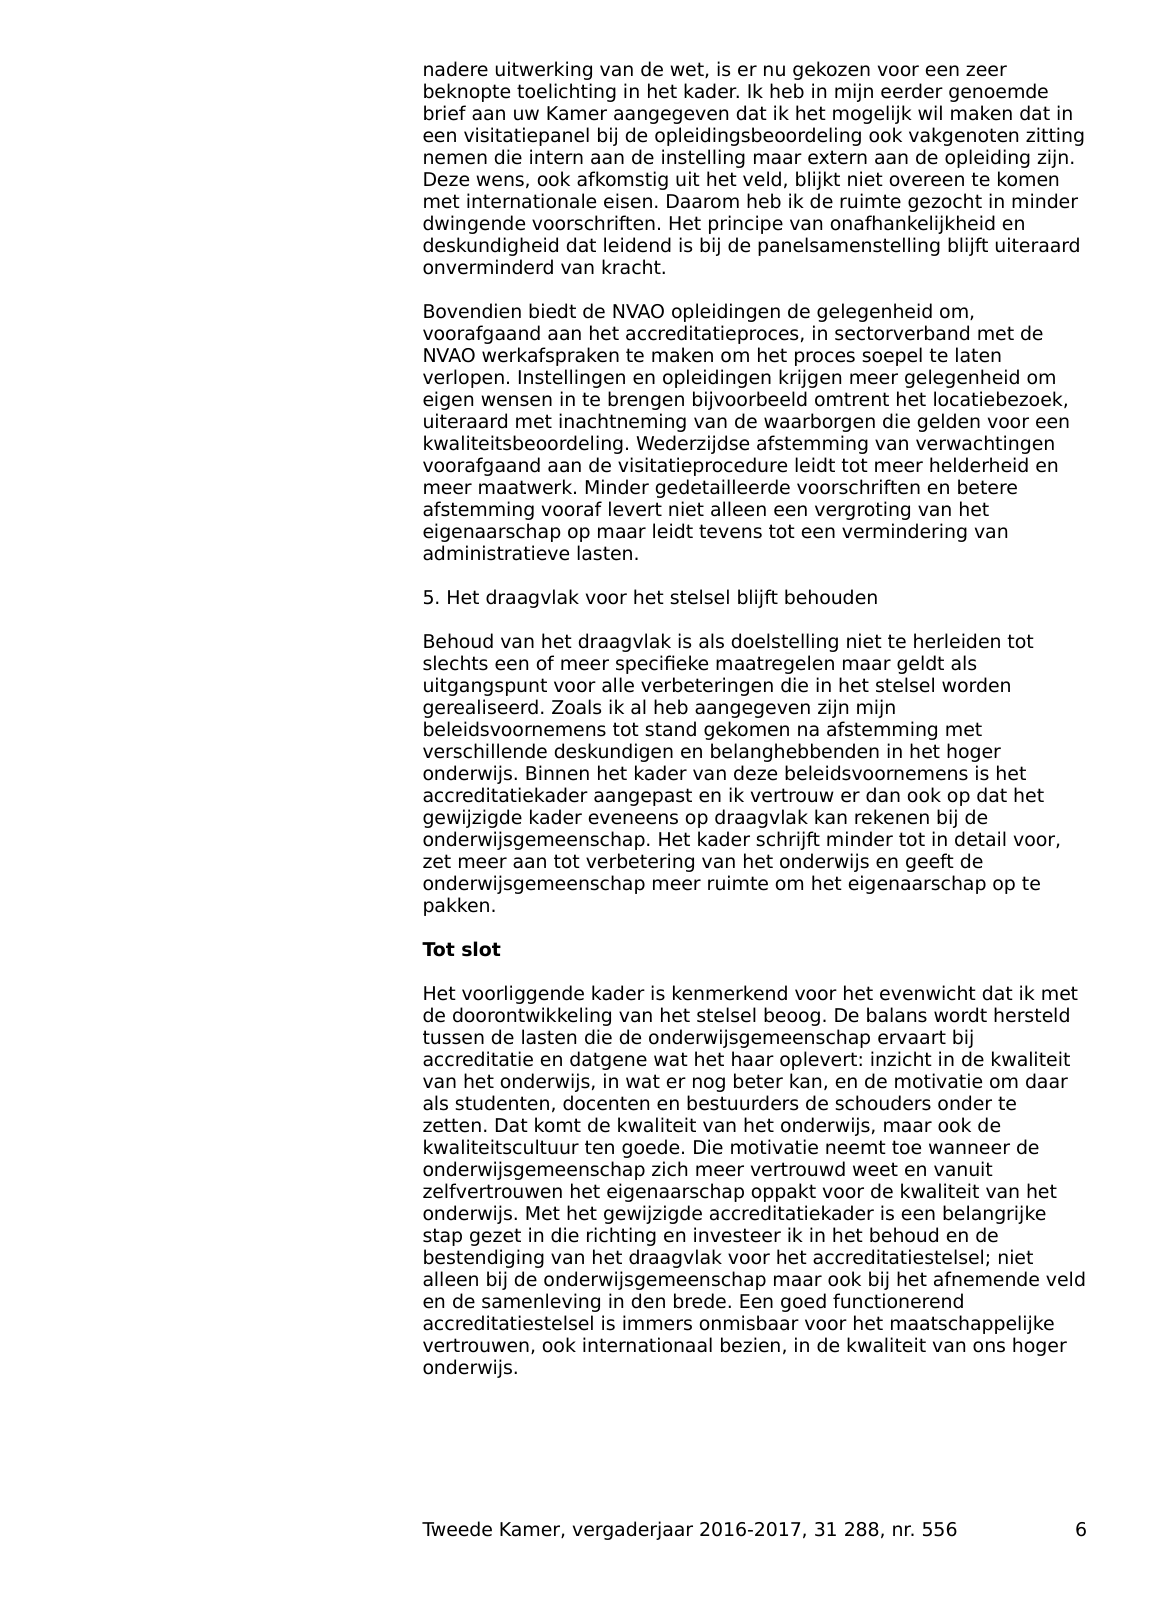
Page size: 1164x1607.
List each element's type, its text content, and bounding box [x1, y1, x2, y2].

subtitle 5. Het draagvlak voor het stelsel blijft behouden [422, 587, 1087, 609]
text Bovendien biedt de NVAO opleidingen de gelegenheid om, voorafgaand aan het accreditatieproces, in sectorverband met de NVAO werkafspraken te maken om het proces soepel te laten verlopen. Instellingen en opleidingen krijgen meer gelegenheid om eigen wensen in te brengen bijvoorbeeld omtrent het locatiebezoek, uiteraard met inachtneming van de waarborgen die gelden voor een kwaliteitsbeoordeling. Wederzijdse afstemming van verwachtingen voorafgaand aan de visitatieprocedure leidt tot meer helderheid en meer maatwerk. Minder gedetailleerde voorschriften en betere afstemming vooraf levert niet alleen een vergroting van het eigenaarschap op maar leidt tevens tot een vermindering van administratieve lasten. [422, 301, 1087, 565]
text Behoud van het draagvlak is als doelstelling niet te herleiden tot slechts een of meer specifieke maatregelen maar geldt als uitgangspunt voor alle verbeteringen die in het stelsel worden gerealiseerd. Zoals ik al heb aangegeven zijn mijn beleidsvoornemens tot stand gekomen na afstemming met verschillende deskundigen en belanghebbenden in het hoger onderwijs. Binnen het kader van deze beleidsvoornemens is het accreditatiekader aangepast en ik vertrouw er dan ook op dat het gewijzigde kader eveneens op draagvlak kan rekenen bij de onderwijsgemeenschap. Het kader schrijft minder tot in detail voor, zet meer aan tot verbetering van het onderwijs en geeft de onderwijsgemeenschap meer ruimte om het eigenaarschap op te pakken. [422, 631, 1087, 917]
subtitle Tot slot [422, 939, 1087, 961]
text Het voorliggende kader is kenmerkend voor het evenwicht dat ik met de doorontwikkeling van het stelsel beoog. De balans wordt hersteld tussen de lasten die de onderwijsgemeenschap ervaart bij accreditatie en datgene wat het haar oplevert: inzicht in de kwaliteit van het onderwijs, in wat er nog beter kan, en de motivatie om daar als studenten, docenten en bestuurders de schouders onder te zetten. Dat komt de kwaliteit van het onderwijs, maar ook de kwaliteitscultuur ten goede. Die motivatie neemt toe wanneer de onderwijsgemeenschap zich meer vertrouwd weet en vanuit zelfvertrouwen het eigenaarschap oppakt voor de kwaliteit van het onderwijs. Met het gewijzigde accreditatiekader is een belangrijke stap gezet in die richting en investeer ik in het behoud en de bestendiging van het draagvlak voor het accreditatiestelsel; niet alleen bij de onderwijsgemeenschap maar ook bij het afnemende veld en de samenleving in den brede. Een goed functionerend accreditatiestelsel is immers onmisbaar voor het maatschappelijke vertrouwen, ook internationaal bezien, in de kwaliteit van ons hoger onderwijs. [422, 983, 1087, 1379]
text nadere uitwerking van de wet, is er nu gekozen voor een zeer beknopte toelichting in het kader. Ik heb in mijn eerder genoemde brief aan uw Kamer aangegeven dat ik het mogelijk wil maken dat in een visitatiepanel bij de opleidingsbeoordeling ook vakgenoten zitting nemen die intern aan de instelling maar extern aan de opleiding zijn. Deze wens, ook afkomstig uit het veld, blijkt niet overeen te komen met internationale eisen. Daarom heb ik de ruimte gezocht in minder dwingende voorschriften. Het principe van onafhankelijkheid en deskundigheid dat leidend is bij de panelsamenstelling blijft uiteraard onverminderd van kracht. [422, 59, 1087, 279]
